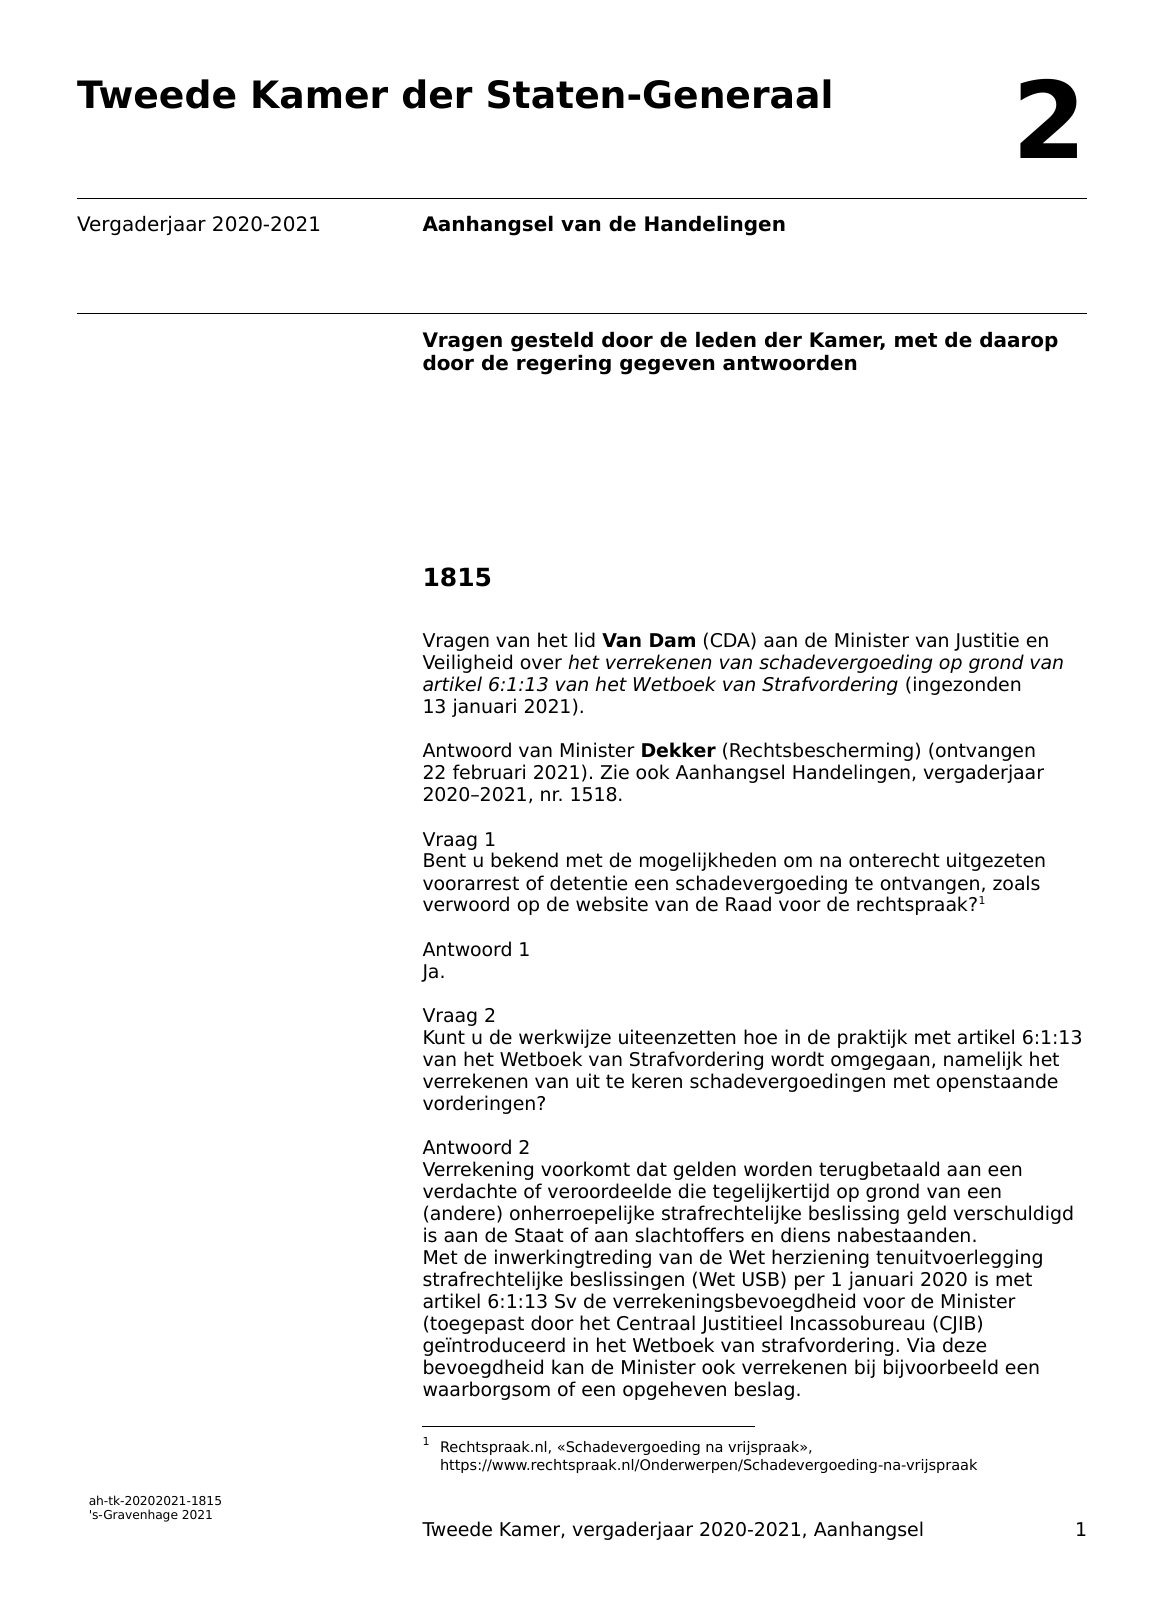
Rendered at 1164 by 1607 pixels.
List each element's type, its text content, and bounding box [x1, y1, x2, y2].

text Rechtspraak.nl, «Schadevergoeding na vrijspraak», https://www.rechtspraak.nl/Onderwerpen/Schadevergoeding-na-vrijspraak [422, 1435, 1087, 1474]
text Antwoord 2 [422, 1137, 1087, 1159]
table_header 2 [886, 59, 1087, 198]
table_cell Vragen gesteld door de leden der Kamer, met de daarop door de regering gegeven antwoorden [422, 314, 1087, 375]
text Antwoord 1 [422, 938, 1087, 961]
table_header Tweede Kamer der Staten-Generaal [77, 59, 886, 198]
text Kunt u de werkwijze uiteenzetten hoe in de praktijk met artikel 6:1:13 van het Wetboek van Strafvordering wordt omgegaan, namelijk het verrekenen van uit te keren schadevergoedingen met openstaande vorderingen? [422, 1027, 1087, 1114]
text Bent u bekend met de mogelijkheden om na onterecht uitgezeten voorarrest of detentie een schadevergoeding te ontvangen, zoals verwoord op de website van de Raad voor de rechtspraak? [422, 850, 1087, 916]
text ah-tk-20202021-1815 [88, 1494, 323, 1508]
text Met de inwerkingtreding van de Wet herziening tenuitvoerlegging strafrechtelijke beslissingen (Wet USB) per 1 januari 2020 is met artikel 6:1:13 Sv de verrekeningsbevoegdheid voor de Minister (toegepast door het Centraal Justitieel Incassobureau (CJIB) geïntroduceerd in het Wetboek van strafvordering. Via deze bevoegdheid kan de Minister ook verrekenen bij bijvoorbeeld een waarborgsom of een opgeheven beslag. [422, 1247, 1087, 1401]
text Vraag 1 [422, 828, 1087, 850]
text Ja. [422, 961, 1087, 982]
text 1815 [422, 563, 1087, 592]
text Vragen van het lid Van Dam (CDA) aan de Minister van Justitie en Veiligheid over het verrekenen van schadevergoeding op grond van artikel 6:1:13 van het Wetboek van Strafvordering (ingezonden 13 januari 2021). [422, 630, 1087, 718]
text Verrekening voorkomt dat gelden worden terugbetaald aan een verdachte of veroordeelde die tegelijkertijd op grond van een (andere) onherroepelijke strafrechtelijke beslissing geld verschuldigd is aan de Staat of aan slachtoffers en diens nabestaanden. [422, 1159, 1087, 1247]
table_cell Vergaderjaar 2020-2021 [77, 199, 422, 313]
text Antwoord van Minister Dekker (Rechtsbescherming) (ontvangen 22 februari 2021). Zie ook Aanhangsel Handelingen, vergaderjaar 2020–2021, nr. 1518. [422, 740, 1087, 806]
text 's-Gravenhage 2021 [88, 1508, 323, 1522]
table_cell Aanhangsel van de Handelingen [422, 199, 1087, 313]
table_cell [77, 314, 422, 375]
text Vraag 2 [422, 1005, 1087, 1027]
